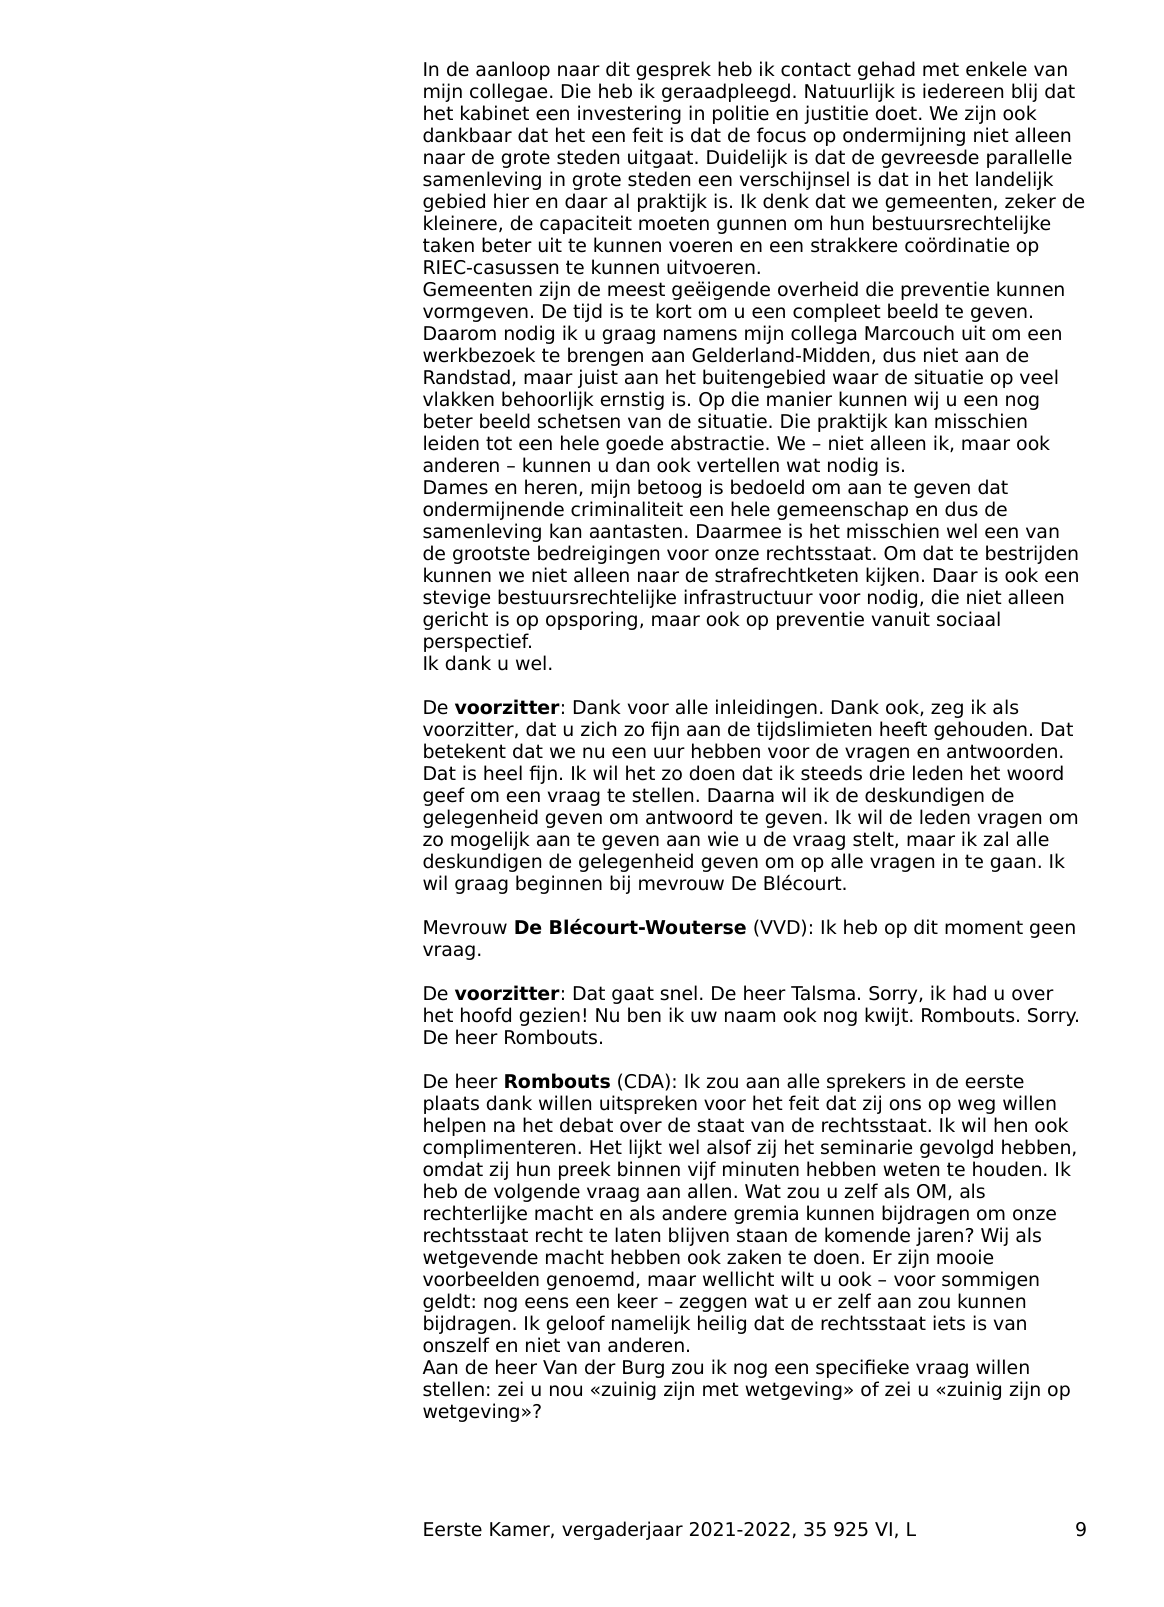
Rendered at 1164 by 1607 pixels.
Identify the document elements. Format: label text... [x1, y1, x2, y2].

text Aan de heer Van der Burg zou ik nog een specifieke vraag willen stellen: zei u nou «zuinig zijn met wetgeving» of zei u «zuinig zijn op wetgeving»? [422, 1357, 1087, 1423]
text De voorzitter: Dank voor alle inleidingen. Dank ook, zeg ik als voorzitter, dat u zich zo fijn aan de tijdslimieten heeft gehouden. Dat betekent dat we nu een uur hebben voor de vragen en antwoorden. Dat is heel fijn. Ik wil het zo doen dat ik steeds drie leden het woord geef om een vraag te stellen. Daarna wil ik de deskundigen de gelegenheid geven om antwoord te geven. Ik wil de leden vragen om zo mogelijk aan te geven aan wie u de vraag stelt, maar ik zal alle deskundigen de gelegenheid geven om op alle vragen in te gaan. Ik wil graag beginnen bij mevrouw De Blécourt. [422, 697, 1087, 894]
text In de aanloop naar dit gesprek heb ik contact gehad met enkele van mijn collegae. Die heb ik geraadpleegd. Natuurlijk is iedereen blij dat het kabinet een investering in politie en justitie doet. We zijn ook dankbaar dat het een feit is dat de focus op ondermijning niet alleen naar de grote steden uitgaat. Duidelijk is dat de gevreesde parallelle samenleving in grote steden een verschijnsel is dat in het landelijk gebied hier en daar al praktijk is. Ik denk dat we gemeenten, zeker de kleinere, de capaciteit moeten gunnen om hun bestuursrechtelijke taken beter uit te kunnen voeren en een strakkere coördinatie op RIEC-casussen te kunnen uitvoeren. [422, 59, 1087, 279]
text Gemeenten zijn de meest geëigende overheid die preventie kunnen vormgeven. De tijd is te kort om u een compleet beeld te geven. Daarom nodig ik u graag namens mijn collega Marcouch uit om een werkbezoek te brengen aan Gelderland-Midden, dus niet aan de Randstad, maar juist aan het buitengebied waar de situatie op veel vlakken behoorlijk ernstig is. Op die manier kunnen wij u een nog beter beeld schetsen van de situatie. Die praktijk kan misschien leiden tot een hele goede abstractie. We – niet alleen ik, maar ook anderen – kunnen u dan ook vertellen wat nodig is. [422, 279, 1087, 477]
text Dames en heren, mijn betoog is bedoeld om aan te geven dat ondermijnende criminaliteit een hele gemeenschap en dus de samenleving kan aantasten. Daarmee is het misschien wel een van de grootste bedreigingen voor onze rechtsstaat. Om dat te bestrijden kunnen we niet alleen naar de strafrechtketen kijken. Daar is ook een stevige bestuursrechtelijke infrastructuur voor nodig, die niet alleen gericht is op opsporing, maar ook op preventie vanuit sociaal perspectief. [422, 477, 1087, 652]
text De heer Rombouts (CDA): Ik zou aan alle sprekers in de eerste plaats dank willen uitspreken voor het feit dat zij ons op weg willen helpen na het debat over de staat van de rechtsstaat. Ik wil hen ook complimenteren. Het lijkt wel alsof zij het seminarie gevolgd hebben, omdat zij hun preek binnen vijf minuten hebben weten te houden. Ik heb de volgende vraag aan allen. Wat zou u zelf als OM, als rechterlijke macht en als andere gremia kunnen bijdragen om onze rechtsstaat recht te laten blijven staan de komende jaren? Wij als wetgevende macht hebben ook zaken te doen. Er zijn mooie voorbeelden genoemd, maar wellicht wilt u ook – voor sommigen geldt: nog eens een keer – zeggen wat u er zelf aan zou kunnen bijdragen. Ik geloof namelijk heilig dat de rechtsstaat iets is van onszelf en niet van anderen. [422, 1071, 1087, 1357]
text Ik dank u wel. [422, 652, 1087, 674]
text De voorzitter: Dat gaat snel. De heer Talsma. Sorry, ik had u over het hoofd gezien! Nu ben ik uw naam ook nog kwijt. Rombouts. Sorry. De heer Rombouts. [422, 983, 1087, 1049]
text Mevrouw De Blécourt-Wouterse (VVD): Ik heb op dit moment geen vraag. [422, 917, 1087, 961]
